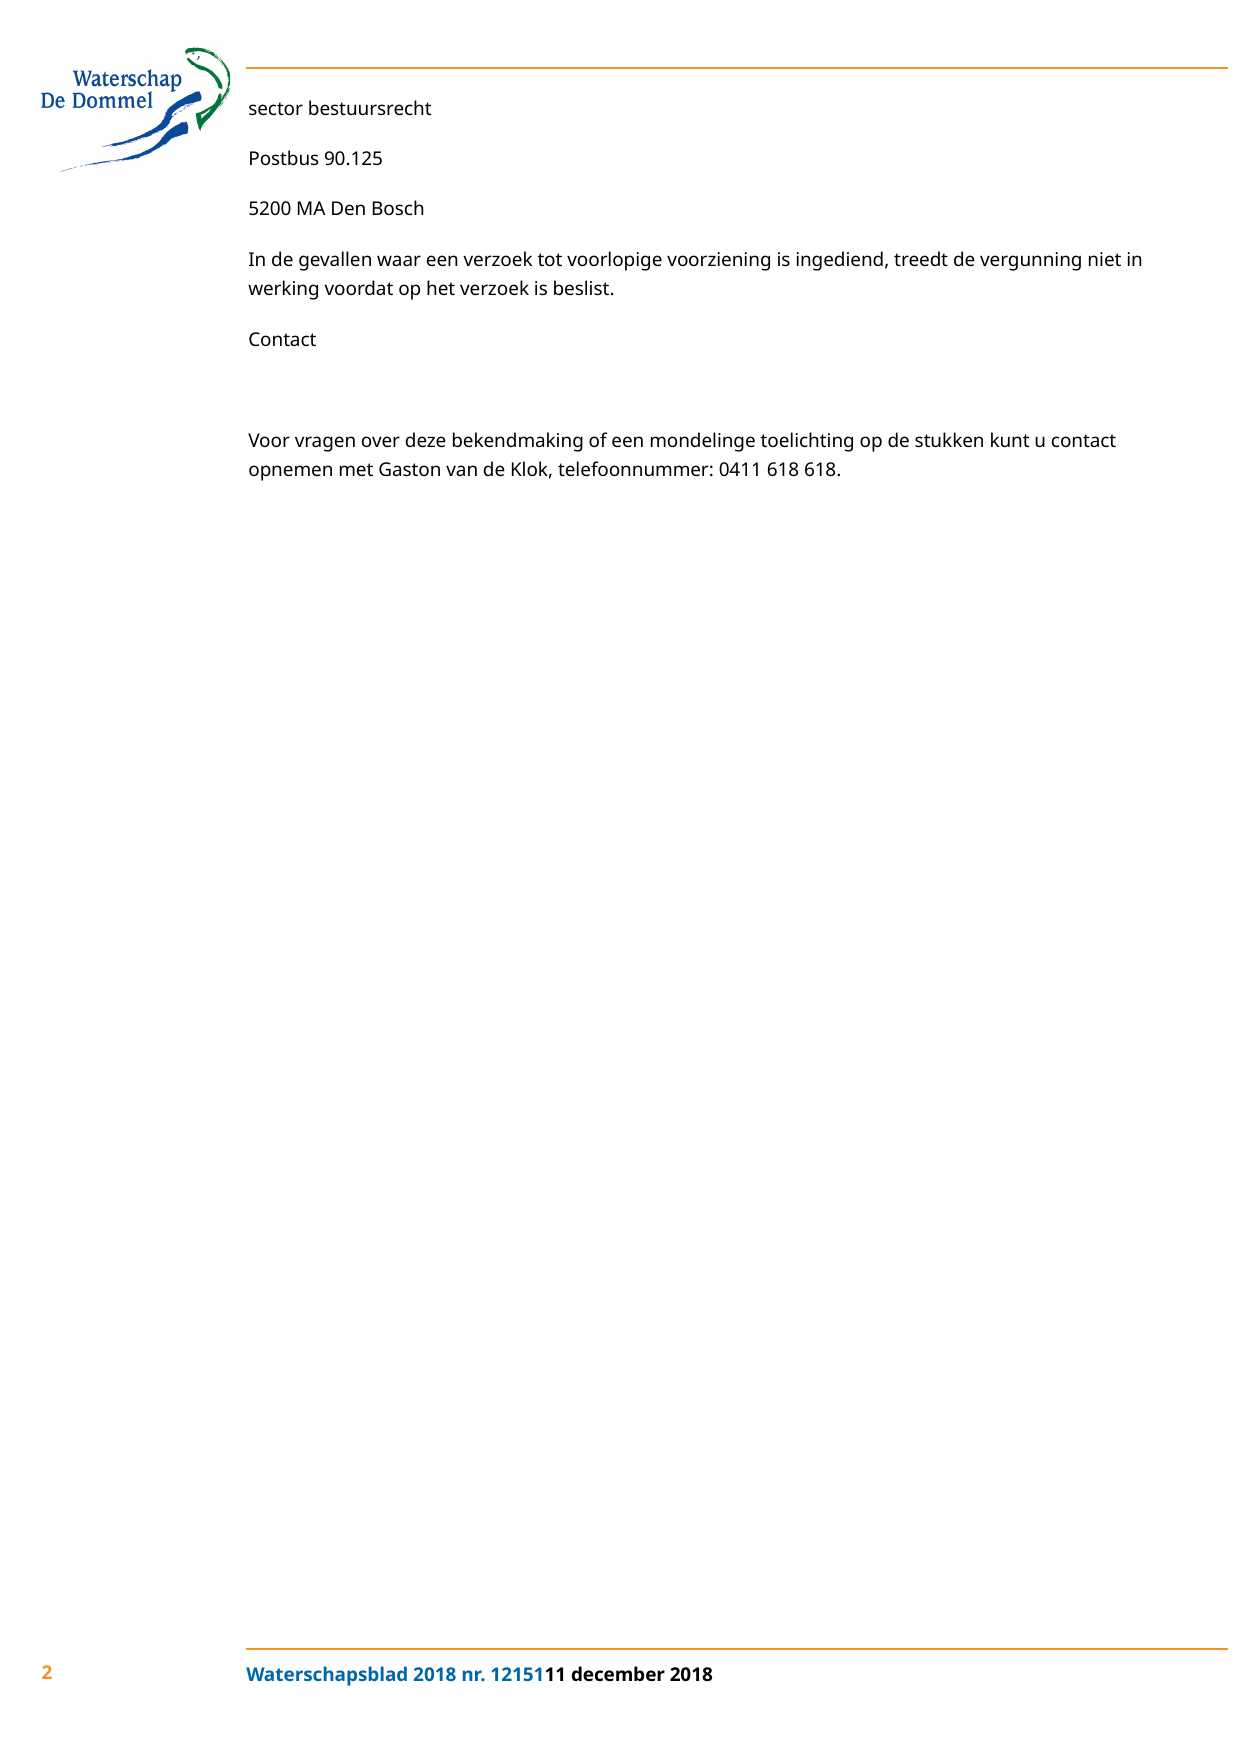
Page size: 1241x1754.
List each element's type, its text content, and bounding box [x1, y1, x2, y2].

text Voor vragen over deze bekendmaking of een mondelinge toelichting op de stukken kunt u contact opnemen met Gaston van de Klok, telefoonnummer: 0411 618 618. [248, 427, 1152, 482]
picture [41, 47, 231, 172]
text sector bestuursrecht [248, 95, 1152, 121]
text In de gevallen waar een verzoek tot voorlopige voorziening is ingediend, treedt de vergunning niet in werking voordat op het verzoek is beslist. [248, 246, 1152, 301]
text Contact [248, 326, 1152, 352]
text 5200 MA Den Bosch [248, 196, 1152, 221]
text Postbus 90.125 [248, 145, 1152, 171]
